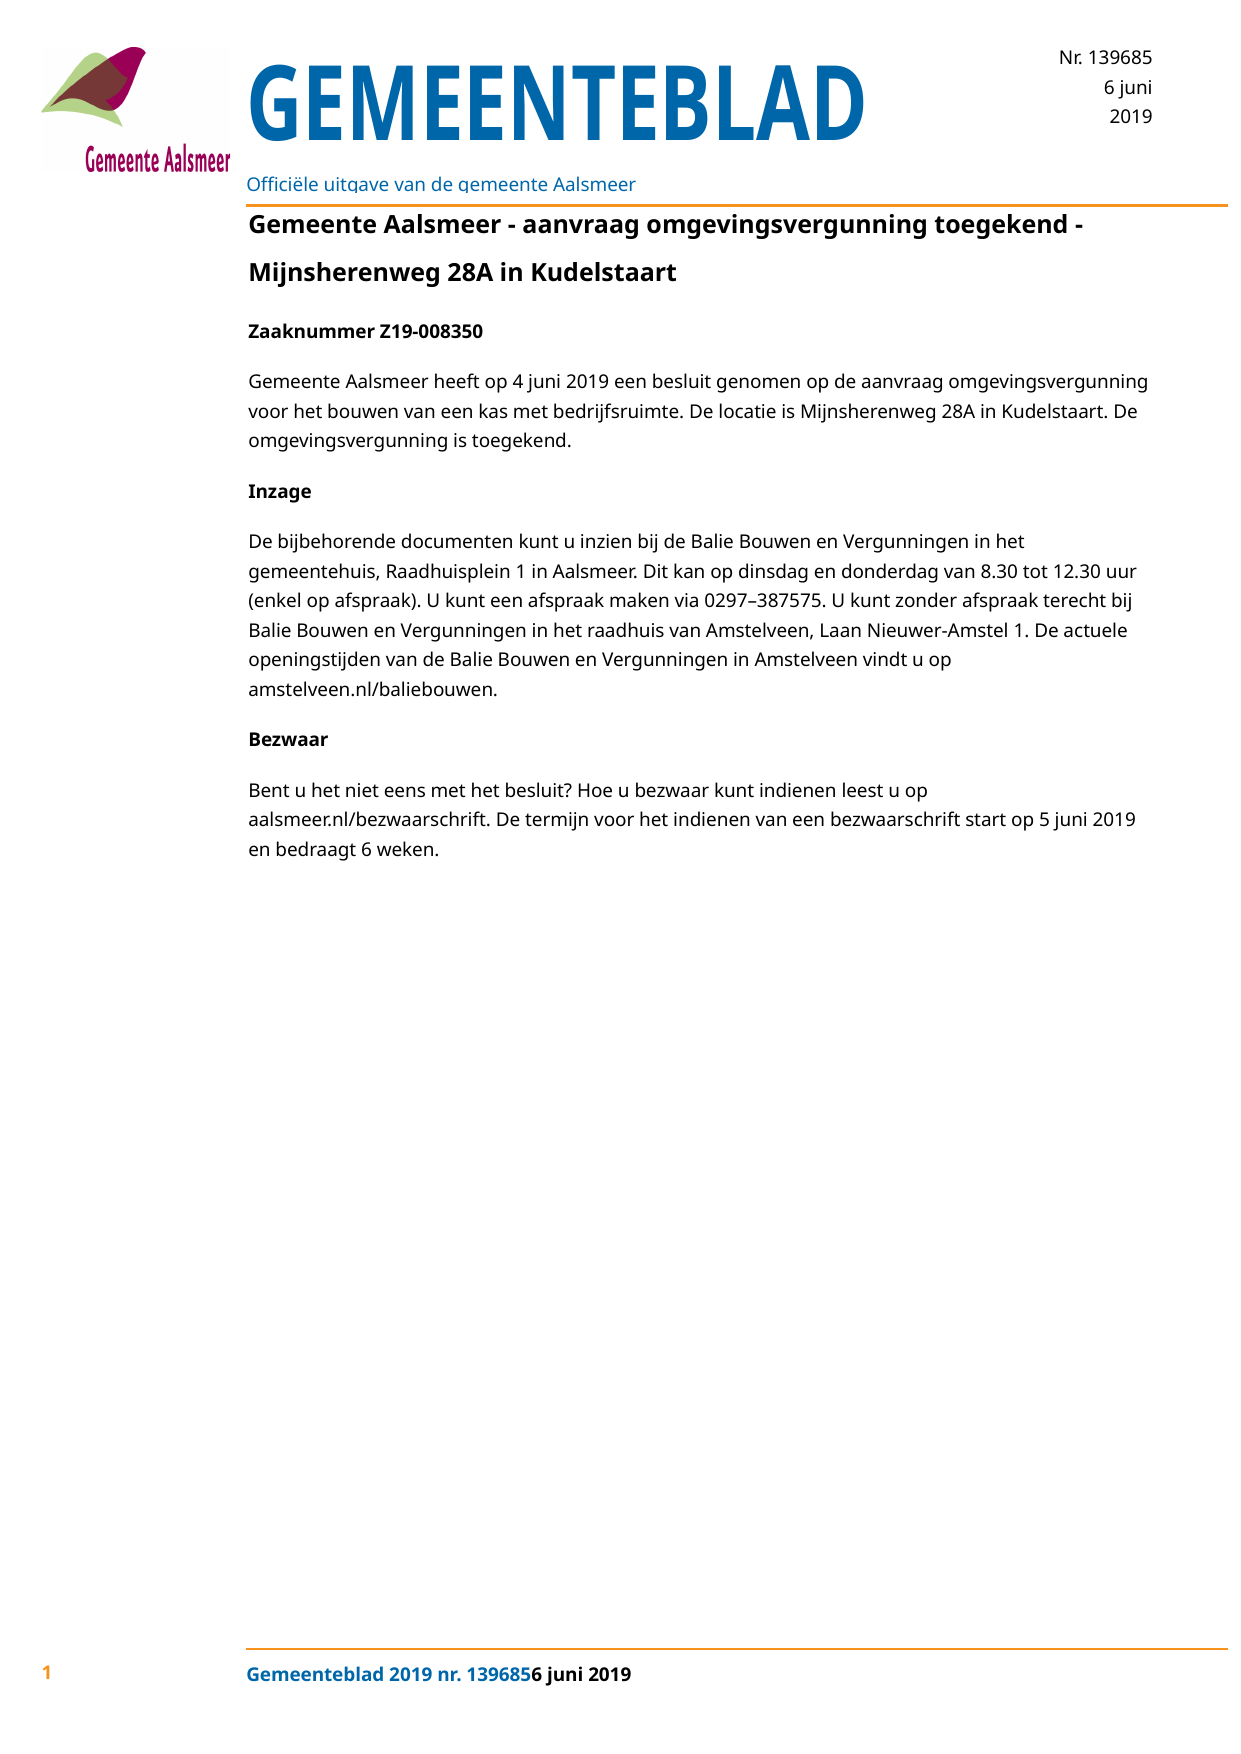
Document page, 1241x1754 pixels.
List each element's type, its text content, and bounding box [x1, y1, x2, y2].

text Bent u het niet eens met het besluit? Hoe u bezwaar kunt indienen leest u op aalsmeer.nl/bezwaarschrift. De termijn voor het indienen van een bezwaarschrift start op 5 juni 2019 en bedraagt 6 weken. [248, 777, 1152, 862]
text De bijbehorende documenten kunt u inzien bij de Balie Bouwen en Vergunningen in het gemeentehuis, Raadhuisplein 1 in Aalsmeer. Dit kan op dinsdag en donderdag van 8.30 tot 12.30 uur (enkel op afspraak). U kunt een afspraak maken via 0297–387575. U kunt zonder afspraak terecht bij Balie Bouwen en Vergunningen in het raadhuis van Amstelveen, Laan Nieuwer-Amstel 1. De actuele openingstijden van de Balie Bouwen en Vergunningen in Amstelveen vindt u op amstelveen.nl/baliebouwen. [248, 528, 1152, 702]
text Gemeente Aalsmeer heeft op 4 juni 2019 een besluit genomen op de aanvraag omgevingsvergunning voor het bouwen van een kas met bedrijfsruimte. De locatie is Mijnsherenweg 28A in Kudelstaart. De omgevingsvergunning is toegekend. [248, 368, 1152, 453]
text Inzage [248, 478, 1152, 504]
text Zaaknummer Z19-008350 [248, 318, 1152, 344]
text Gemeente Aalsmeer - aanvraag omgevingsvergunning toegekend - Mijnsherenweg 28A in Kudelstaart [248, 207, 1152, 288]
text Bezwaar [248, 727, 1152, 752]
picture [41, 47, 231, 172]
